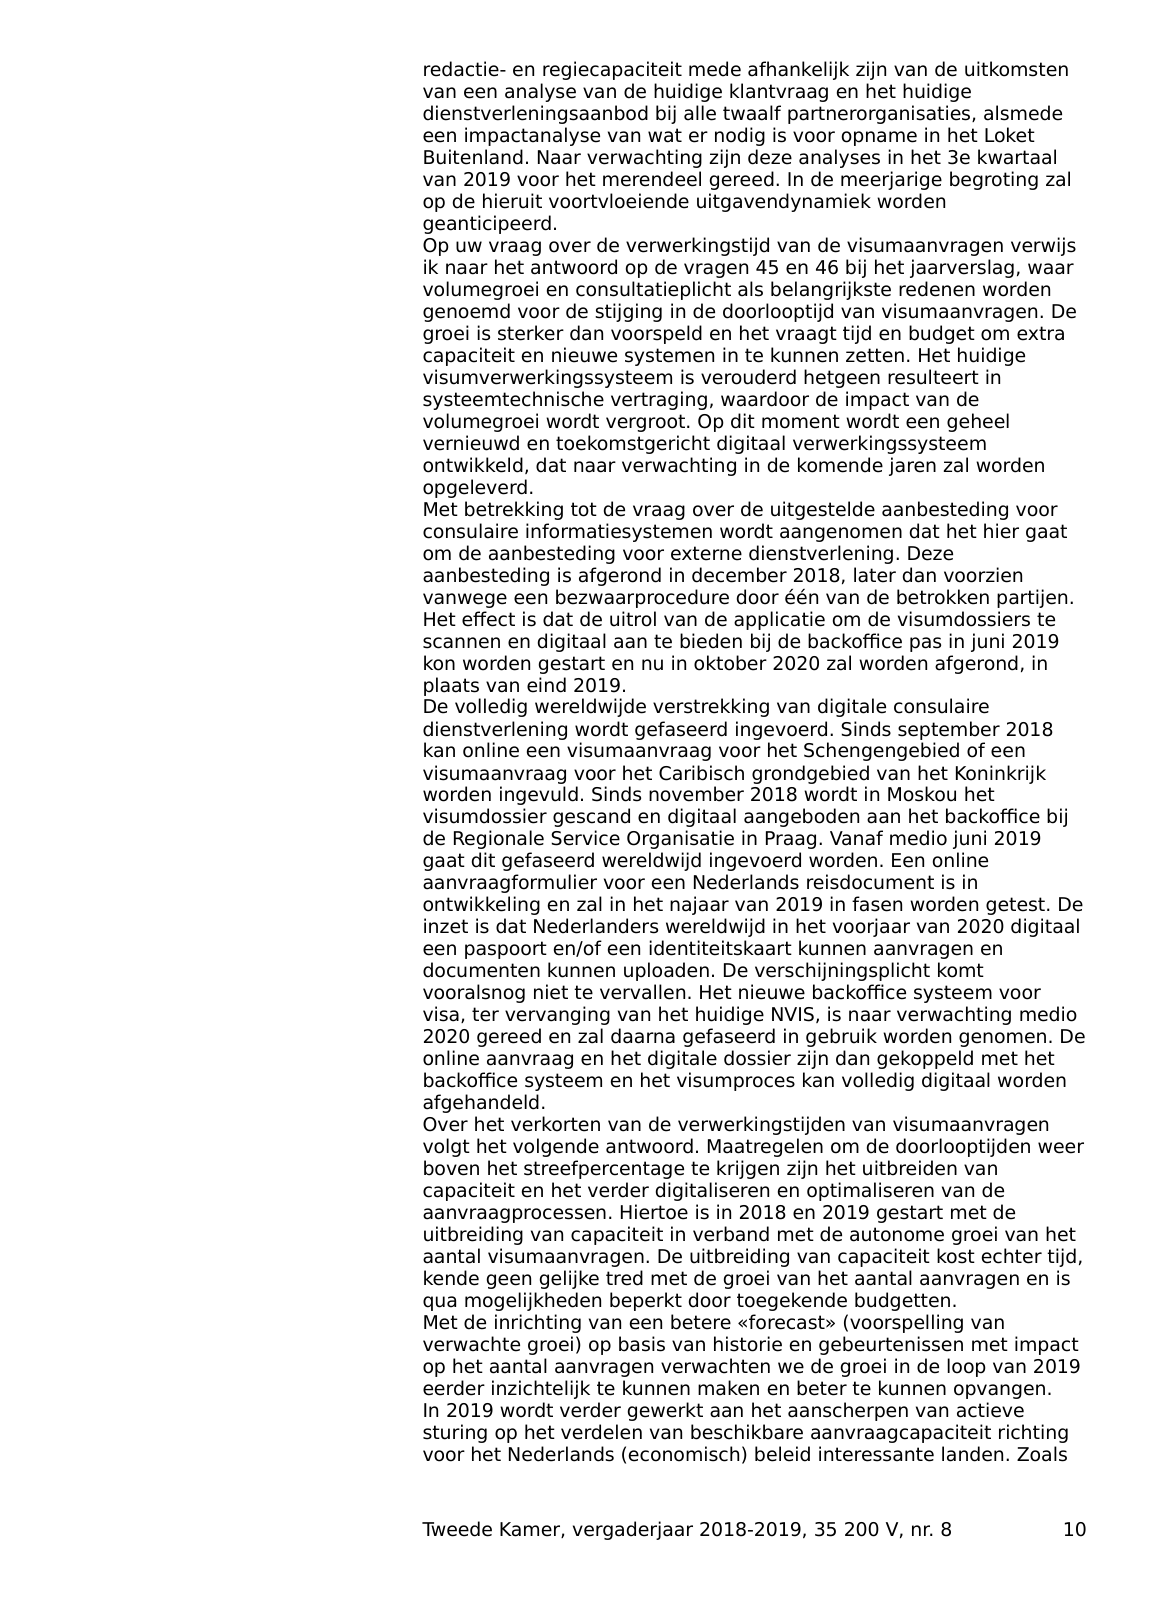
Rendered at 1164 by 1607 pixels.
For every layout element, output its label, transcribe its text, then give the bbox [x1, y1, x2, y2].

text Met de inrichting van een betere «forecast» (voorspelling van verwachte groei) op basis van historie en gebeurtenissen met impact op het aantal aanvragen verwachten we de groei in de loop van 2019 eerder inzichtelijk te kunnen maken en beter te kunnen opvangen. [422, 1312, 1087, 1400]
text De volledig wereldwijde verstrekking van digitale consulaire dienstverlening wordt gefaseerd ingevoerd. Sinds september 2018 kan online een visumaanvraag voor het Schengengebied of een visumaanvraag voor het Caribisch grondgebied van het Koninkrijk worden ingevuld. Sinds november 2018 wordt in Moskou het visumdossier gescand en digitaal aangeboden aan het backoffice bij de Regionale Service Organisatie in Praag. Vanaf medio juni 2019 gaat dit gefaseerd wereldwijd ingevoerd worden. Een online aanvraagformulier voor een Nederlands reisdocument is in ontwikkeling en zal in het najaar van 2019 in fasen worden getest. De inzet is dat Nederlanders wereldwijd in het voorjaar van 2020 digitaal een paspoort en/of een identiteitskaart kunnen aanvragen en documenten kunnen uploaden. De verschijningsplicht komt vooralsnog niet te vervallen. Het nieuwe backoffice systeem voor visa, ter vervanging van het huidige NVIS, is naar verwachting medio 2020 gereed en zal daarna gefaseerd in gebruik worden genomen. De online aanvraag en het digitale dossier zijn dan gekoppeld met het backoffice systeem en het visumproces kan volledig digitaal worden afgehandeld. [422, 696, 1087, 1114]
text redactie- en regiecapaciteit mede afhankelijk zijn van de uitkomsten van een analyse van de huidige klantvraag en het huidige dienstverleningsaanbod bij alle twaalf partnerorganisaties, alsmede een impactanalyse van wat er nodig is voor opname in het Loket Buitenland. Naar verwachting zijn deze analyses in het 3e kwartaal van 2019 voor het merendeel gereed. In de meerjarige begroting zal op de hieruit voortvloeiende uitgavendynamiek worden geanticipeerd. [422, 59, 1087, 235]
text Op uw vraag over de verwerkingstijd van de visumaanvragen verwijs ik naar het antwoord op de vragen 45 en 46 bij het jaarverslag, waar volumegroei en consultatieplicht als belangrijkste redenen worden genoemd voor de stijging in de doorlooptijd van visumaanvragen. De groei is sterker dan voorspeld en het vraagt tijd en budget om extra capaciteit en nieuwe systemen in te kunnen zetten. Het huidige visumverwerkingssysteem is verouderd hetgeen resulteert in systeemtechnische vertraging, waardoor de impact van de volumegroei wordt vergroot. Op dit moment wordt een geheel vernieuwd en toekomstgericht digitaal verwerkingssysteem ontwikkeld, dat naar verwachting in de komende jaren zal worden opgeleverd. [422, 235, 1087, 499]
text In 2019 wordt verder gewerkt aan het aanscherpen van actieve sturing op het verdelen van beschikbare aanvraagcapaciteit richting voor het Nederlands (economisch) beleid interessante landen. Zoals [422, 1400, 1087, 1466]
text Over het verkorten van de verwerkingstijden van visumaanvragen volgt het volgende antwoord. Maatregelen om de doorlooptijden weer boven het streefpercentage te krijgen zijn het uitbreiden van capaciteit en het verder digitaliseren en optimaliseren van de aanvraagprocessen. Hiertoe is in 2018 en 2019 gestart met de uitbreiding van capaciteit in verband met de autonome groei van het aantal visumaanvragen. De uitbreiding van capaciteit kost echter tijd, kende geen gelijke tred met de groei van het aantal aanvragen en is qua mogelijkheden beperkt door toegekende budgetten. [422, 1114, 1087, 1312]
text Met betrekking tot de vraag over de uitgestelde aanbesteding voor consulaire informatiesystemen wordt aangenomen dat het hier gaat om de aanbesteding voor externe dienstverlening. Deze aanbesteding is afgerond in december 2018, later dan voorzien vanwege een bezwaarprocedure door één van de betrokken partijen. Het effect is dat de uitrol van de applicatie om de visumdossiers te scannen en digitaal aan te bieden bij de backoffice pas in juni 2019 kon worden gestart en nu in oktober 2020 zal worden afgerond, in plaats van eind 2019. [422, 499, 1087, 696]
